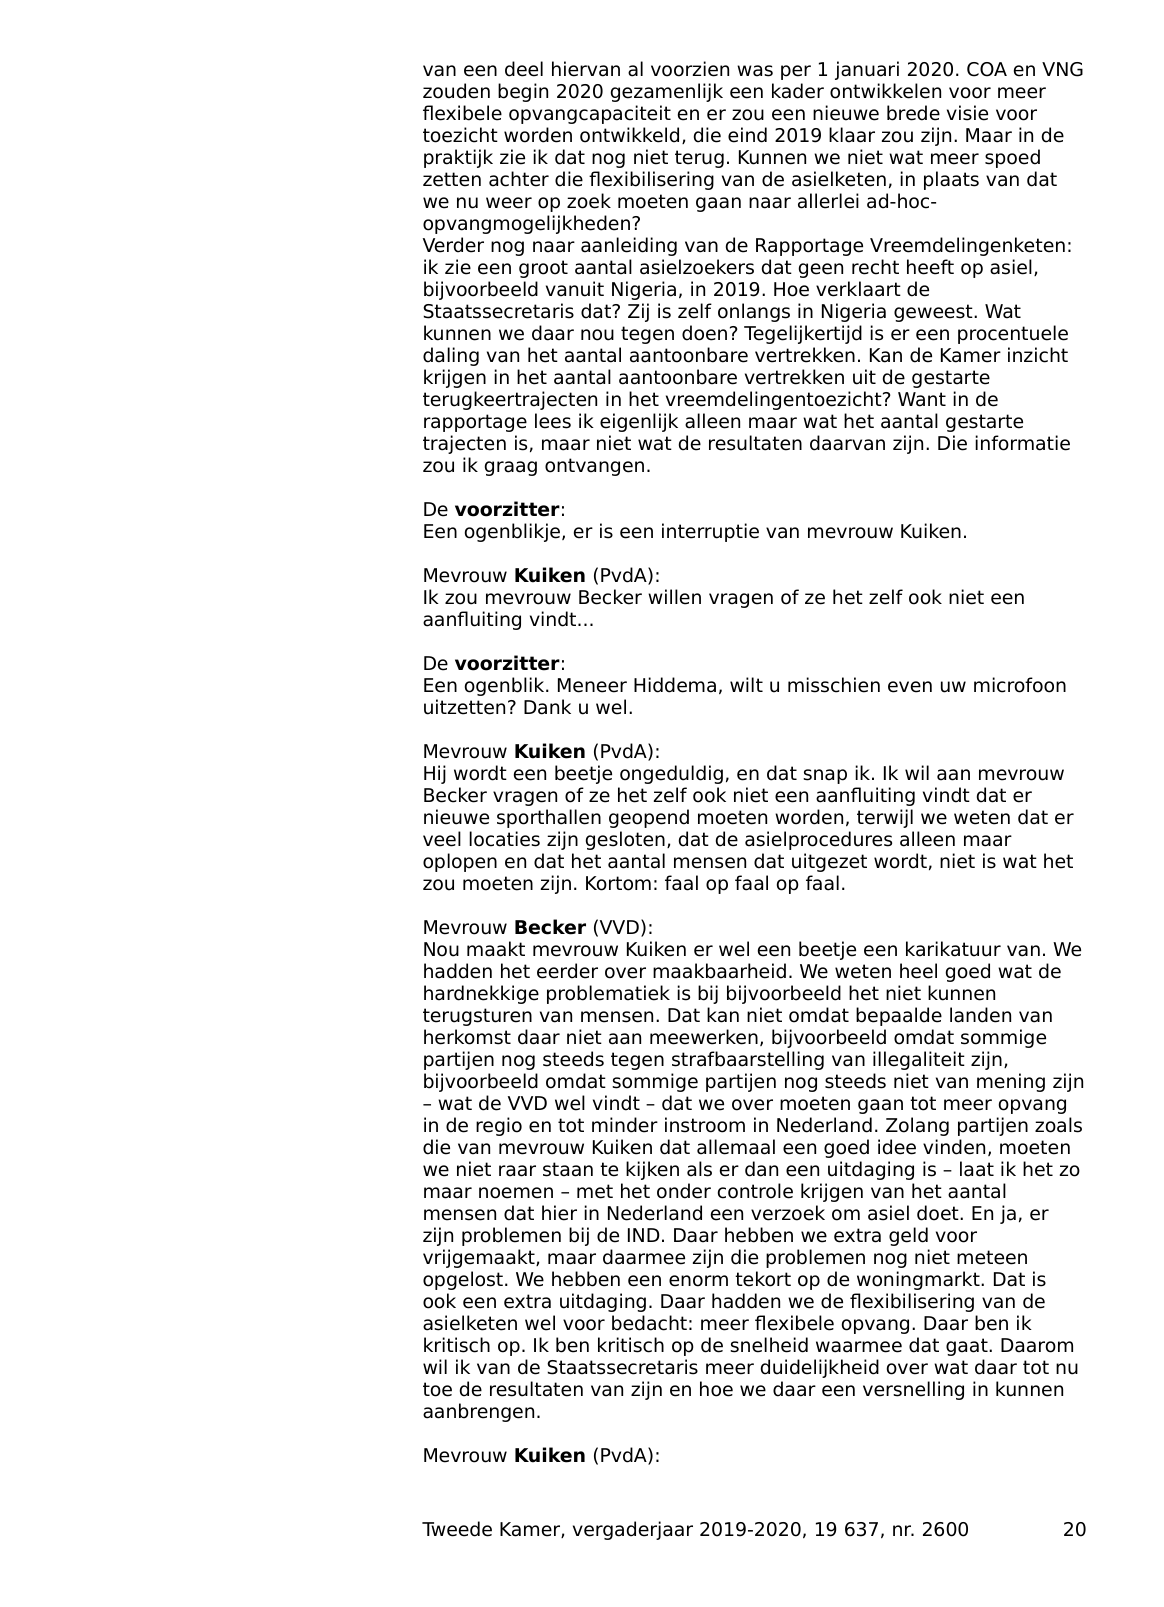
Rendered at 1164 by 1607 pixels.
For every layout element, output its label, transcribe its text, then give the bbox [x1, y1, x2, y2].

text Mevrouw Kuiken (PvdA): [422, 1445, 1087, 1467]
text Hij wordt een beetje ongeduldig, en dat snap ik. Ik wil aan mevrouw Becker vragen of ze het zelf ook niet een aanfluiting vindt dat er nieuwe sporthallen geopend moeten worden, terwijl we weten dat er veel locaties zijn gesloten, dat de asielprocedures alleen maar oplopen en dat het aantal mensen dat uitgezet wordt, niet is wat het zou moeten zijn. Kortom: faal op faal op faal. [422, 763, 1087, 895]
text van een deel hiervan al voorzien was per 1 januari 2020. COA en VNG zouden begin 2020 gezamenlijk een kader ontwikkelen voor meer flexibele opvangcapaciteit en er zou een nieuwe brede visie voor toezicht worden ontwikkeld, die eind 2019 klaar zou zijn. Maar in de praktijk zie ik dat nog niet terug. Kunnen we niet wat meer spoed zetten achter die flexibilisering van de asielketen, in plaats van dat we nu weer op zoek moeten gaan naar allerlei ad-hoc-opvangmogelijkheden? [422, 59, 1087, 235]
text Een ogenblik. Meneer Hiddema, wilt u misschien even uw microfoon uitzetten? Dank u wel. [422, 675, 1087, 719]
text Mevrouw Kuiken (PvdA): [422, 565, 1087, 587]
text Mevrouw Kuiken (PvdA): [422, 741, 1087, 763]
text Een ogenblikje, er is een interruptie van mevrouw Kuiken. [422, 521, 1087, 543]
text Ik zou mevrouw Becker willen vragen of ze het zelf ook niet een aanfluiting vindt... [422, 587, 1087, 631]
text De voorzitter: [422, 499, 1087, 521]
text De voorzitter: [422, 653, 1087, 675]
text Verder nog naar aanleiding van de Rapportage Vreemdelingenketen: ik zie een groot aantal asielzoekers dat geen recht heeft op asiel, bijvoorbeeld vanuit Nigeria, in 2019. Hoe verklaart de Staatssecretaris dat? Zij is zelf onlangs in Nigeria geweest. Wat kunnen we daar nou tegen doen? Tegelijkertijd is er een procentuele daling van het aantal aantoonbare vertrekken. Kan de Kamer inzicht krijgen in het aantal aantoonbare vertrekken uit de gestarte terugkeertrajecten in het vreemdelingentoezicht? Want in de rapportage lees ik eigenlijk alleen maar wat het aantal gestarte trajecten is, maar niet wat de resultaten daarvan zijn. Die informatie zou ik graag ontvangen. [422, 235, 1087, 477]
text Mevrouw Becker (VVD): [422, 917, 1087, 939]
text Nou maakt mevrouw Kuiken er wel een beetje een karikatuur van. We hadden het eerder over maakbaarheid. We weten heel goed wat de hardnekkige problematiek is bij bijvoorbeeld het niet kunnen terugsturen van mensen. Dat kan niet omdat bepaalde landen van herkomst daar niet aan meewerken, bijvoorbeeld omdat sommige partijen nog steeds tegen strafbaarstelling van illegaliteit zijn, bijvoorbeeld omdat sommige partijen nog steeds niet van mening zijn – wat de VVD wel vindt – dat we over moeten gaan tot meer opvang in de regio en tot minder instroom in Nederland. Zolang partijen zoals die van mevrouw Kuiken dat allemaal een goed idee vinden, moeten we niet raar staan te kijken als er dan een uitdaging is – laat ik het zo maar noemen – met het onder controle krijgen van het aantal mensen dat hier in Nederland een verzoek om asiel doet. En ja, er zijn problemen bij de IND. Daar hebben we extra geld voor vrijgemaakt, maar daarmee zijn die problemen nog niet meteen opgelost. We hebben een enorm tekort op de woningmarkt. Dat is ook een extra uitdaging. Daar hadden we de flexibilisering van de asielketen wel voor bedacht: meer flexibele opvang. Daar ben ik kritisch op. Ik ben kritisch op de snelheid waarmee dat gaat. Daarom wil ik van de Staatssecretaris meer duidelijkheid over wat daar tot nu toe de resultaten van zijn en hoe we daar een versnelling in kunnen aanbrengen. [422, 939, 1087, 1423]
